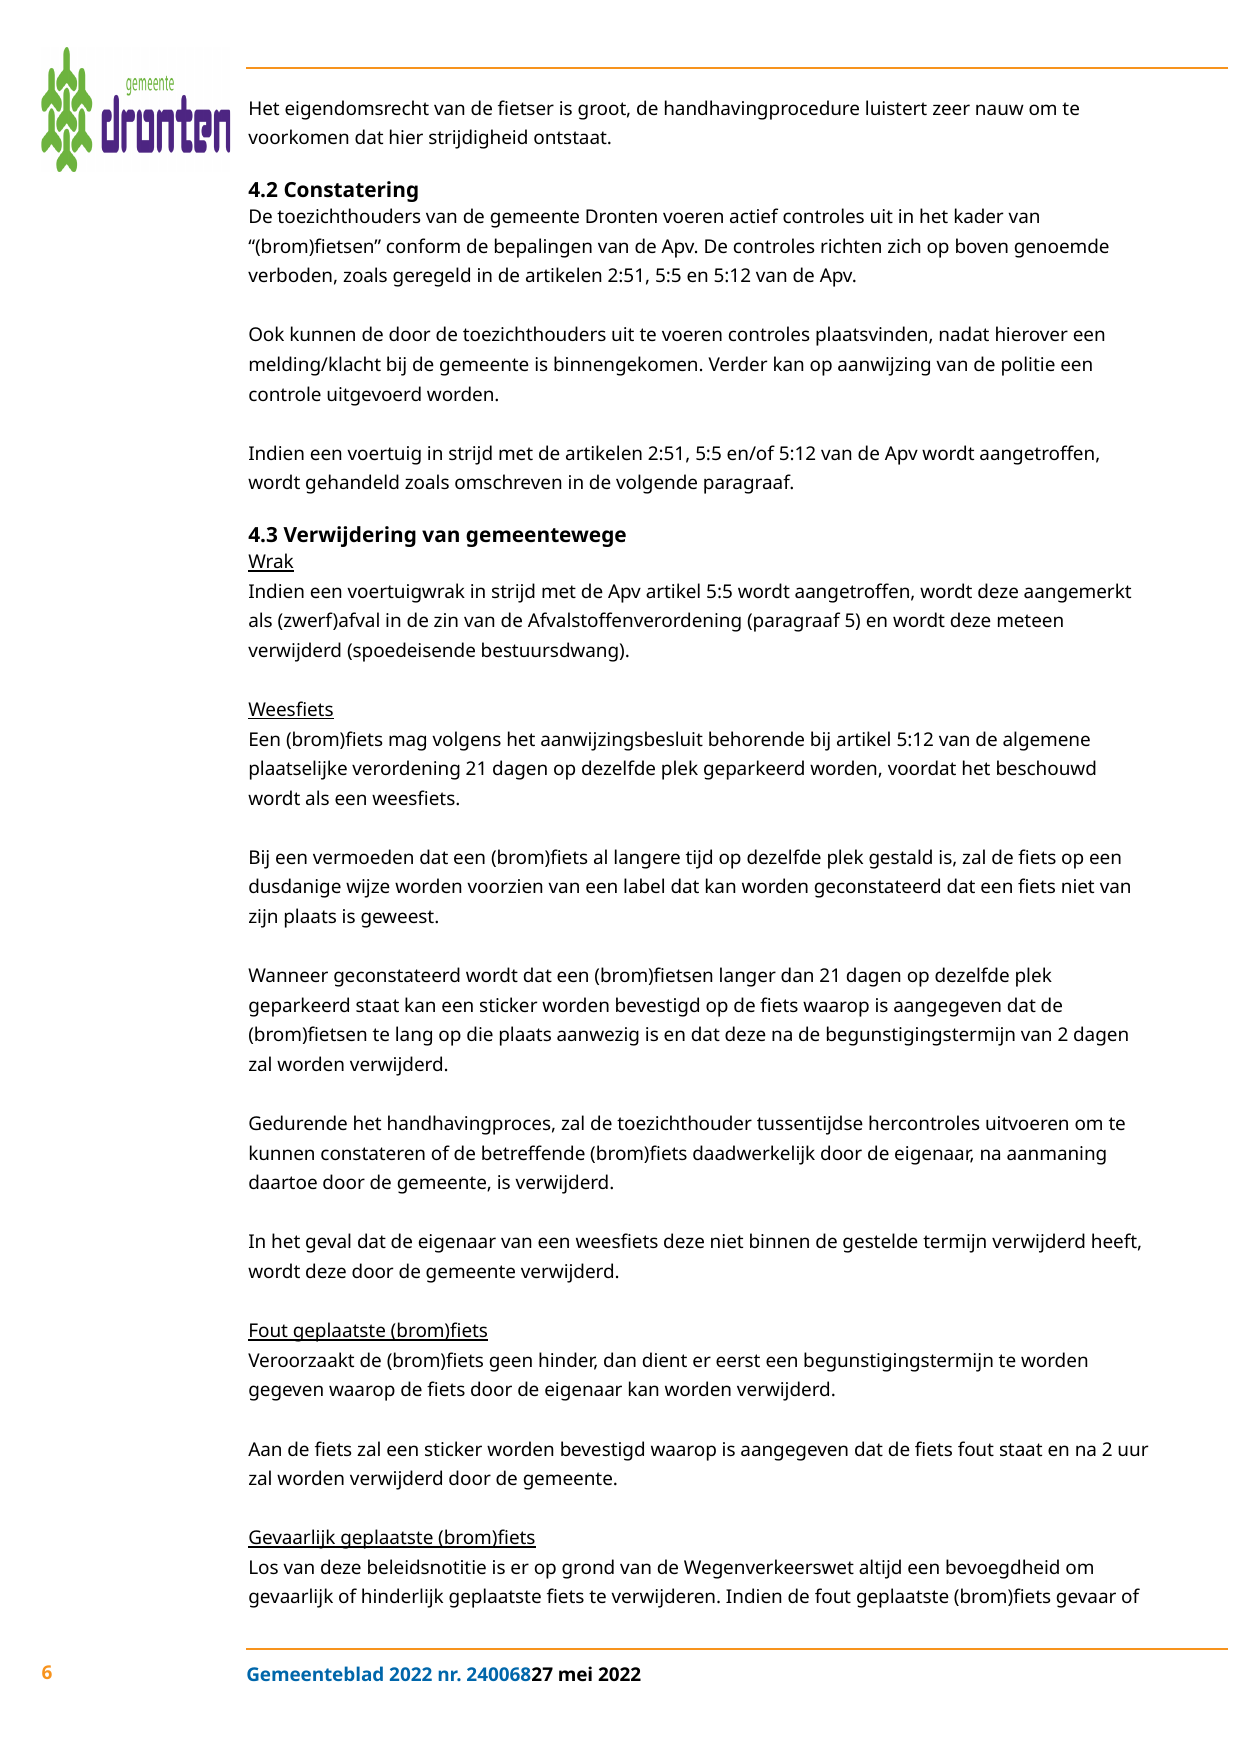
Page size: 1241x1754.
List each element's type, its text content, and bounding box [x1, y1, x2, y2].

text Gevaarlijk geplaatste (brom)fiets [248, 1524, 1152, 1550]
text Aan de fiets zal een sticker worden bevestigd waarop is aangegeven dat de fiets fout staat en na 2 uur zal worden verwijderd door de gemeente. [248, 1436, 1152, 1491]
text 4.3 Verwijdering van gemeentewege [248, 520, 1152, 548]
text De toezichthouders van de gemeente Dronten voeren actief controles uit in het kader van “(brom)fietsen” conform de bepalingen van de Apv. De controles richten zich op boven genoemde verboden, zoals geregeld in de artikelen 2:51, 5:5 en 5:12 van de Apv. [248, 203, 1152, 288]
text Indien een voertuigwrak in strijd met de Apv artikel 5:5 wordt aangetroffen, wordt deze aangemerkt als (zwerf)afval in de zin van de Afvalstoffenverordening (paragraaf 5) en wordt deze meteen verwijderd (spoedeisende bestuursdwang). [248, 578, 1152, 663]
text Indien een voertuig in strijd met de artikelen 2:51, 5:5 en/of 5:12 van de Apv wordt aangetroffen, wordt gehandeld zoals omschreven in de volgende paragraaf. [248, 440, 1152, 495]
text Los van deze beleidsnotitie is er op grond van de Wegenverkeerswet altijd een bevoegdheid om gevaarlijk of hinderlijk geplaatste fiets te verwijderen. Indien de fout geplaatste (brom)fiets gevaar of [248, 1554, 1152, 1609]
text Bij een vermoeden dat een (brom)fiets al langere tijd op dezelfde plek gestald is, zal de fiets op een dusdanige wijze worden voorzien van een label dat kan worden geconstateerd dat een fiets niet van zijn plaats is geweest. [248, 844, 1152, 929]
text Ook kunnen de door de toezichthouders uit te voeren controles plaatsvinden, nadat hierover een melding/klacht bij de gemeente is binnengekomen. Verder kan op aanwijzing van de politie een controle uitgevoerd worden. [248, 322, 1152, 406]
text Fout geplaatste (brom)fiets [248, 1317, 1152, 1343]
text Weesfiets [248, 696, 1152, 722]
text Het eigendomsrecht van de fietser is groot, de handhavingprocedure luistert zeer nauw om te voorkomen dat hier strijdigheid ontstaat. [248, 95, 1152, 150]
text Veroorzaakt de (brom)fiets geen hinder, dan dient er eerst een begunstigingstermijn te worden gegeven waarop de fiets door de eigenaar kan worden verwijderd. [248, 1347, 1152, 1402]
text 4.2 Constatering [248, 175, 1152, 203]
text Wanneer geconstateerd wordt dat een (brom)fietsen langer dan 21 dagen op dezelfde plek geparkeerd staat kan een sticker worden bevestigd op de fiets waarop is aangegeven dat de (brom)fietsen te lang op die plaats aanwezig is en dat deze na de begunstigingstermijn van 2 dagen zal worden verwijderd. [248, 962, 1152, 1077]
text Gedurende het handhavingproces, zal de toezichthouder tussentijdse hercontroles uitvoeren om te kunnen constateren of de betreffende (brom)fiets daadwerkelijk door de eigenaar, na aanmaning daartoe door de gemeente, is verwijderd. [248, 1110, 1152, 1195]
text Wrak [248, 548, 1152, 574]
picture [41, 47, 231, 172]
text In het geval dat de eigenaar van een weesfiets deze niet binnen de gestelde termijn verwijderd heeft, wordt deze door de gemeente verwijderd. [248, 1229, 1152, 1284]
text Een (brom)fiets mag volgens het aanwijzingsbesluit behorende bij artikel 5:12 van de algemene plaatselijke verordening 21 dagen op dezelfde plek geparkeerd worden, voordat het beschouwd wordt als een weesfiets. [248, 726, 1152, 811]
